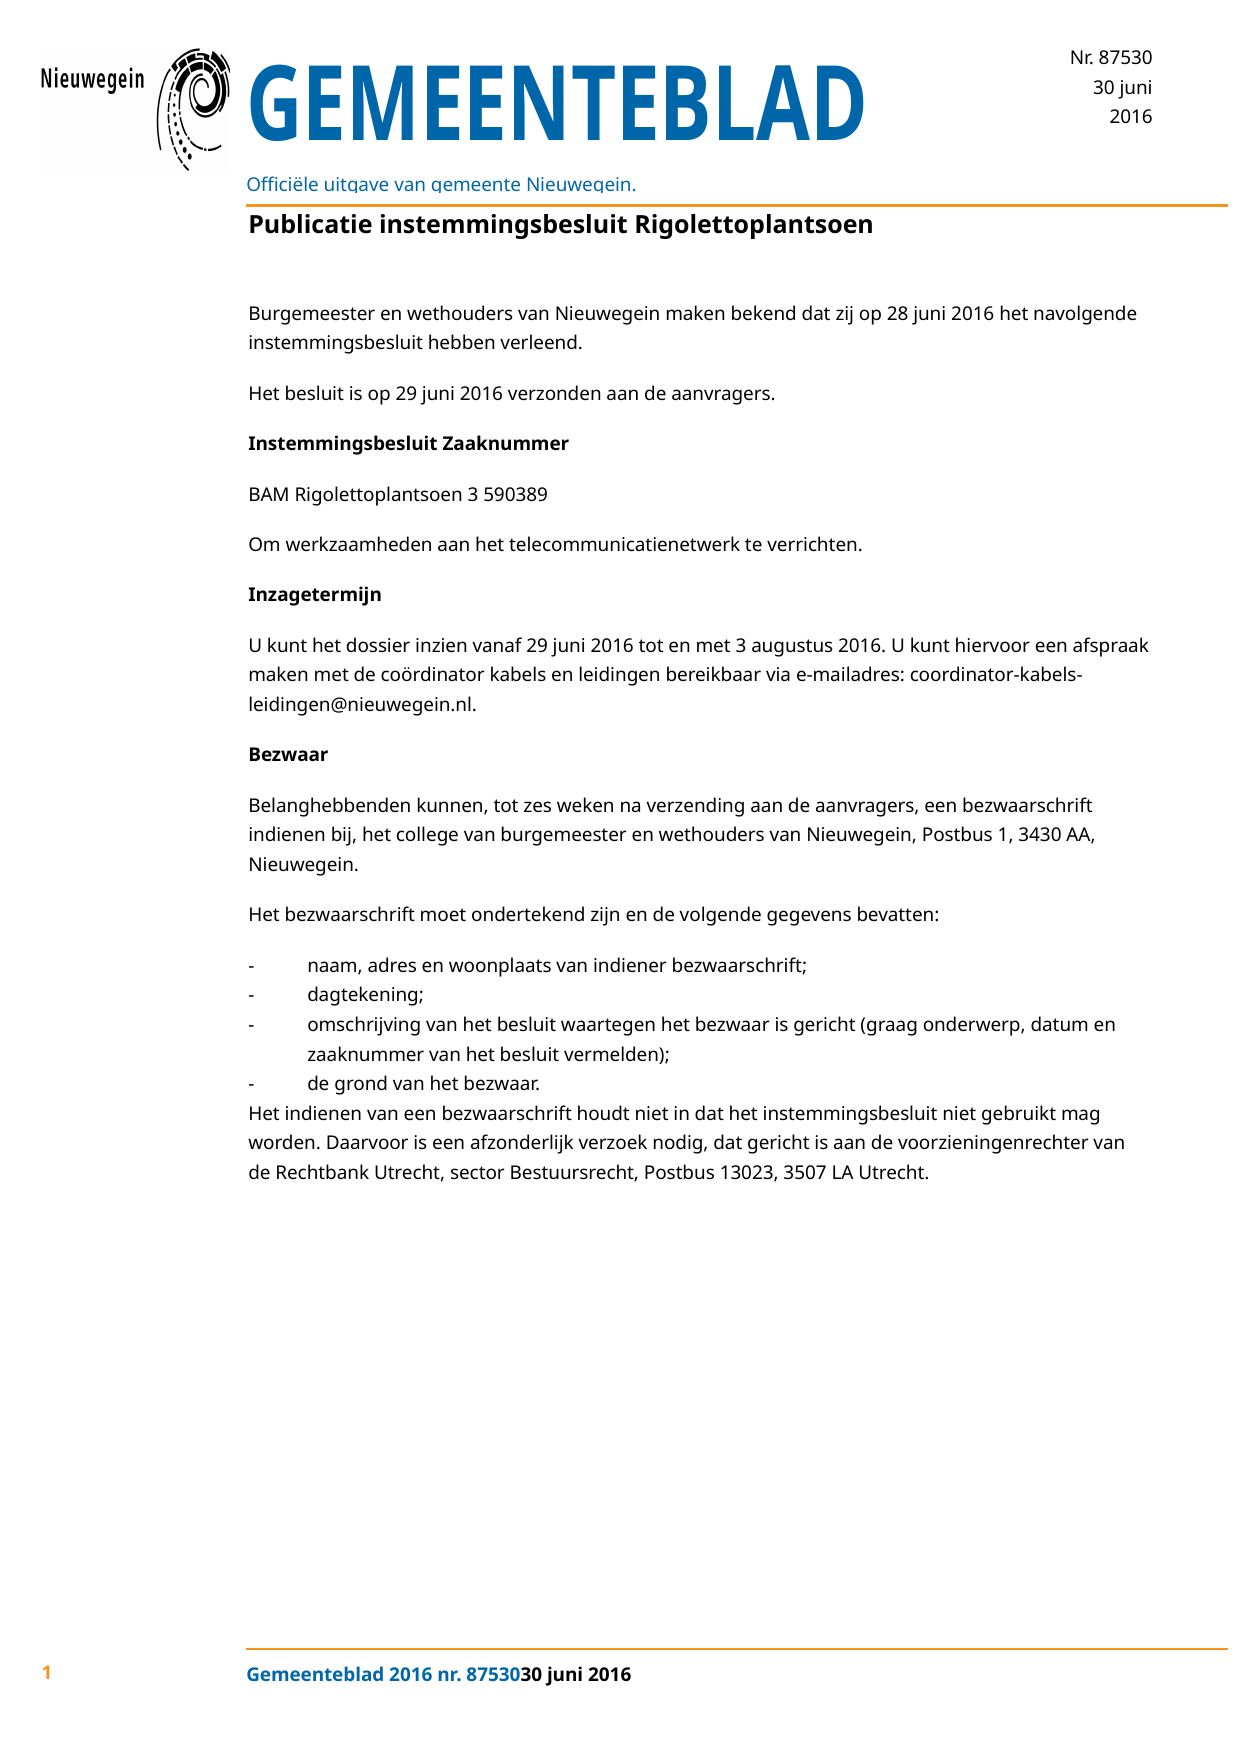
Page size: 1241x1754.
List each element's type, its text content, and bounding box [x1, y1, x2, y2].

list dagtekening; [248, 982, 1152, 1007]
text Het besluit is op 29 juni 2016 verzonden aan de aanvragers. [248, 380, 1152, 406]
text Instemmingsbesluit Zaaknummer [248, 430, 1152, 456]
text Belanghebbenden kunnen, tot zes weken na verzending aan de aanvragers, een bezwaarschrift indienen bij, het college van burgemeester en wethouders van Nieuwegein, Postbus 1, 3430 AA, Nieuwegein. [248, 792, 1152, 877]
text BAM Rigolettoplantsoen 3 590389 [248, 481, 1152, 506]
text Burgemeester en wethouders van Nieuwegein maken bekend dat zij op 28 juni 2016 het navolgende instemmingsbesluit hebben verleend. [248, 300, 1152, 355]
text Inzagetermijn [248, 582, 1152, 607]
text Het indienen van een bezwaarschrift houdt niet in dat het instemmingsbesluit niet gebruikt mag worden. Daarvoor is een afzonderlijk verzoek nodig, dat gericht is aan de voorzieningenrechter van de Rechtbank Utrecht, sector Bestuursrecht, Postbus 13023, 3507 LA Utrecht. [248, 1100, 1152, 1185]
list de grond van het bezwaar. [248, 1070, 1152, 1096]
text Publicatie instemmingsbesluit Rigolettoplantsoen [248, 207, 1152, 241]
text Het bezwaarschrift moet ondertekend zijn en de volgende gegevens bevatten: [248, 902, 1152, 927]
list naam, adres en woonplaats van indiener bezwaarschrift; [248, 952, 1152, 978]
picture [41, 47, 231, 172]
text U kunt het dossier inzien vanaf 29 juni 2016 tot en met 3 augustus 2016. U kunt hiervoor een afspraak maken met de coördinator kabels en leidingen bereikbaar via e-mailadres: coordinator-kabels-leidingen@nieuwegein.nl. [248, 632, 1152, 717]
text Bezwaar [248, 742, 1152, 767]
list omschrijving van het besluit waartegen het bezwaar is gericht (graag onderwerp, datum en zaaknummer van het besluit vermelden); [248, 1011, 1152, 1066]
text Om werkzaamheden aan het telecommunicatienetwerk te verrichten. [248, 531, 1152, 557]
